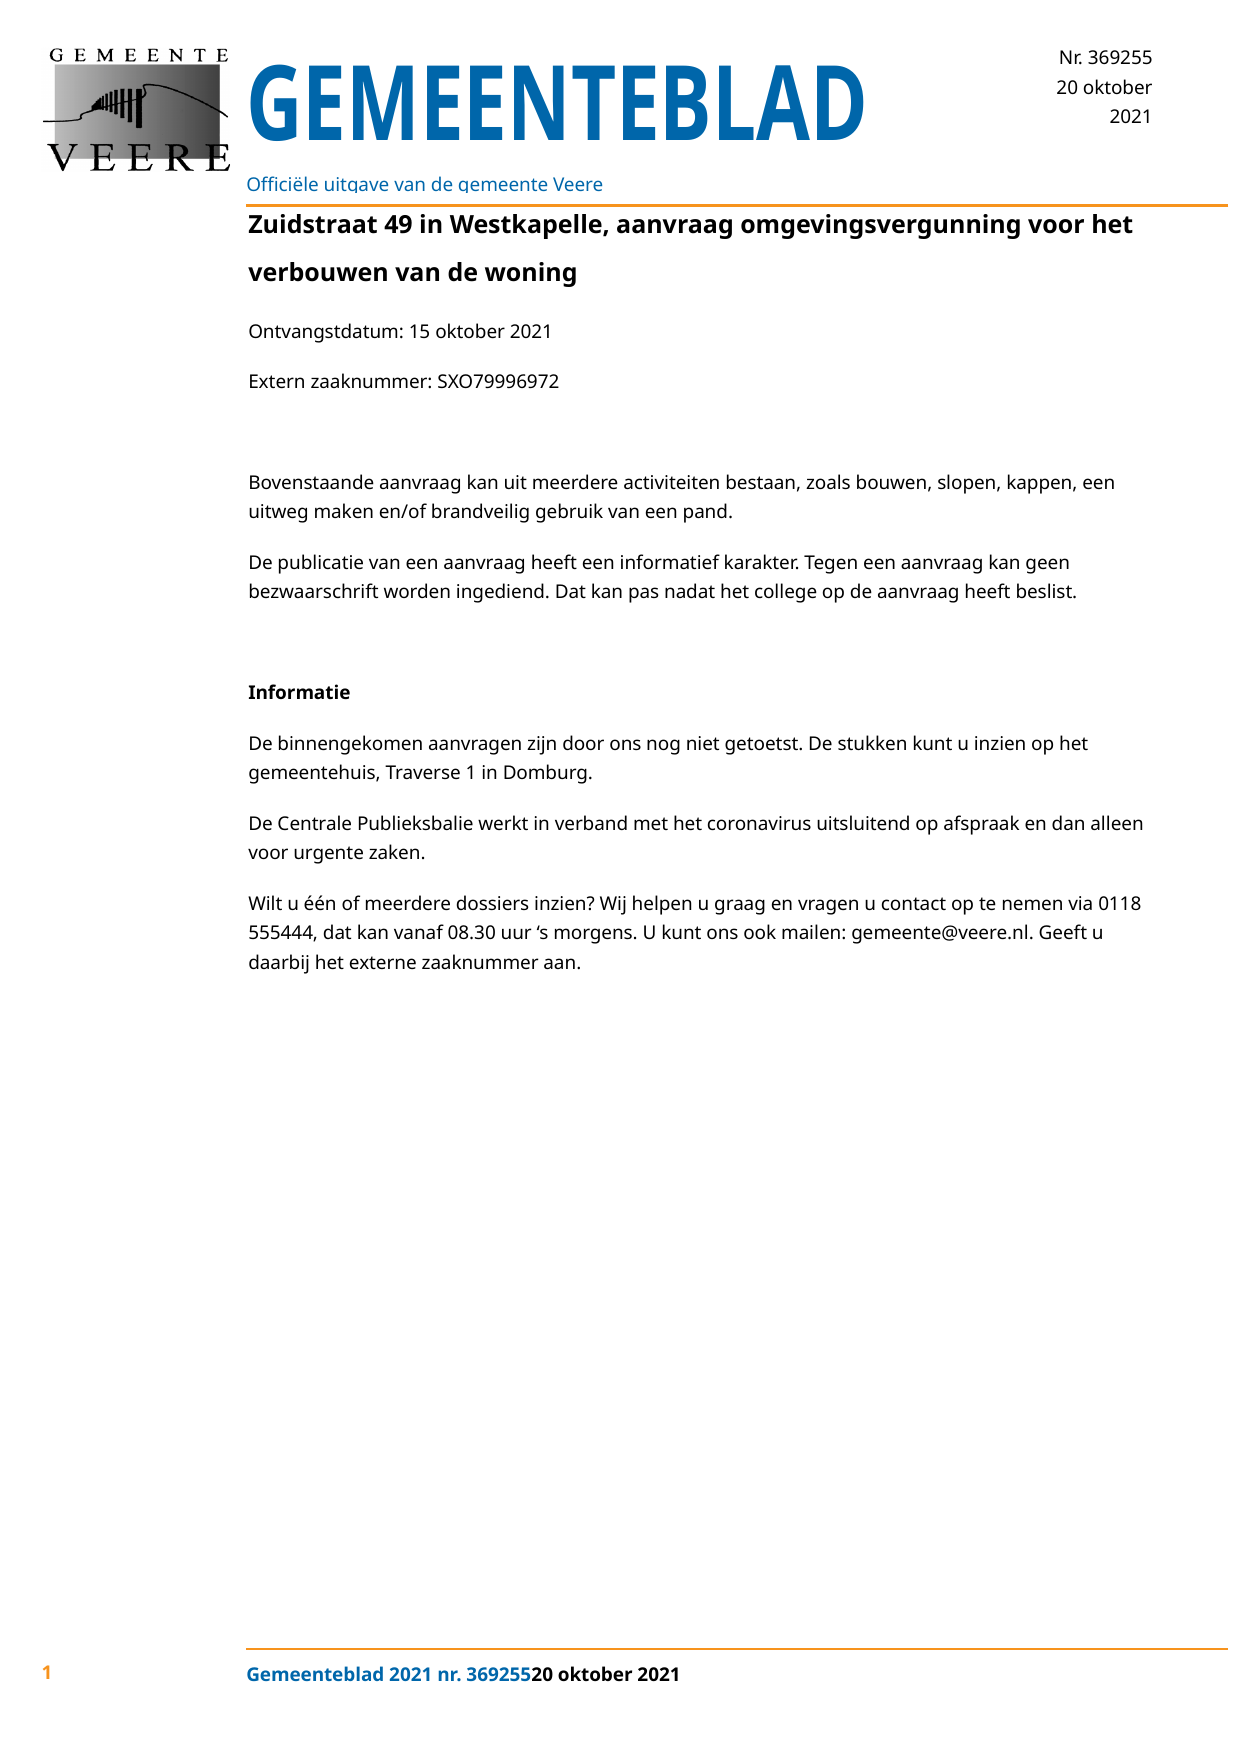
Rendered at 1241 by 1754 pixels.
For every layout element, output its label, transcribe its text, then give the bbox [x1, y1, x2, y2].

text De binnengekomen aanvragen zijn door ons nog niet getoetst. De stukken kunt u inzien op het gemeentehuis, Traverse 1 in Domburg. [248, 730, 1152, 785]
text Informatie [248, 679, 1152, 705]
text De Centrale Publieksbalie werkt in verband met het coronavirus uitsluitend op afspraak en dan alleen voor urgente zaken. [248, 810, 1152, 865]
picture [41, 47, 231, 172]
text Extern zaaknummer: SXO79996972 [248, 368, 1152, 394]
text Zuidstraat 49 in Westkapelle, aanvraag omgevingsvergunning voor het verbouwen van de woning [248, 207, 1152, 288]
text Wilt u één of meerdere dossiers inzien? Wij helpen u graag en vragen u contact op te nemen via 0118 555444, dat kan vanaf 08.30 uur ‘s morgens. U kunt ons ook mailen: gemeente@veere.nl. Geeft u daarbij het externe zaaknummer aan. [248, 890, 1152, 975]
text Bovenstaande aanvraag kan uit meerdere activiteiten bestaan, zoals bouwen, slopen, kappen, een uitweg maken en/of brandveilig gebruik van een pand. [248, 469, 1152, 524]
text Ontvangstdatum: 15 oktober 2021 [248, 318, 1152, 344]
text De publicatie van een aanvraag heeft een informatief karakter. Tegen een aanvraag kan geen bezwaarschrift worden ingediend. Dat kan pas nadat het college op de aanvraag heeft beslist. [248, 549, 1152, 604]
